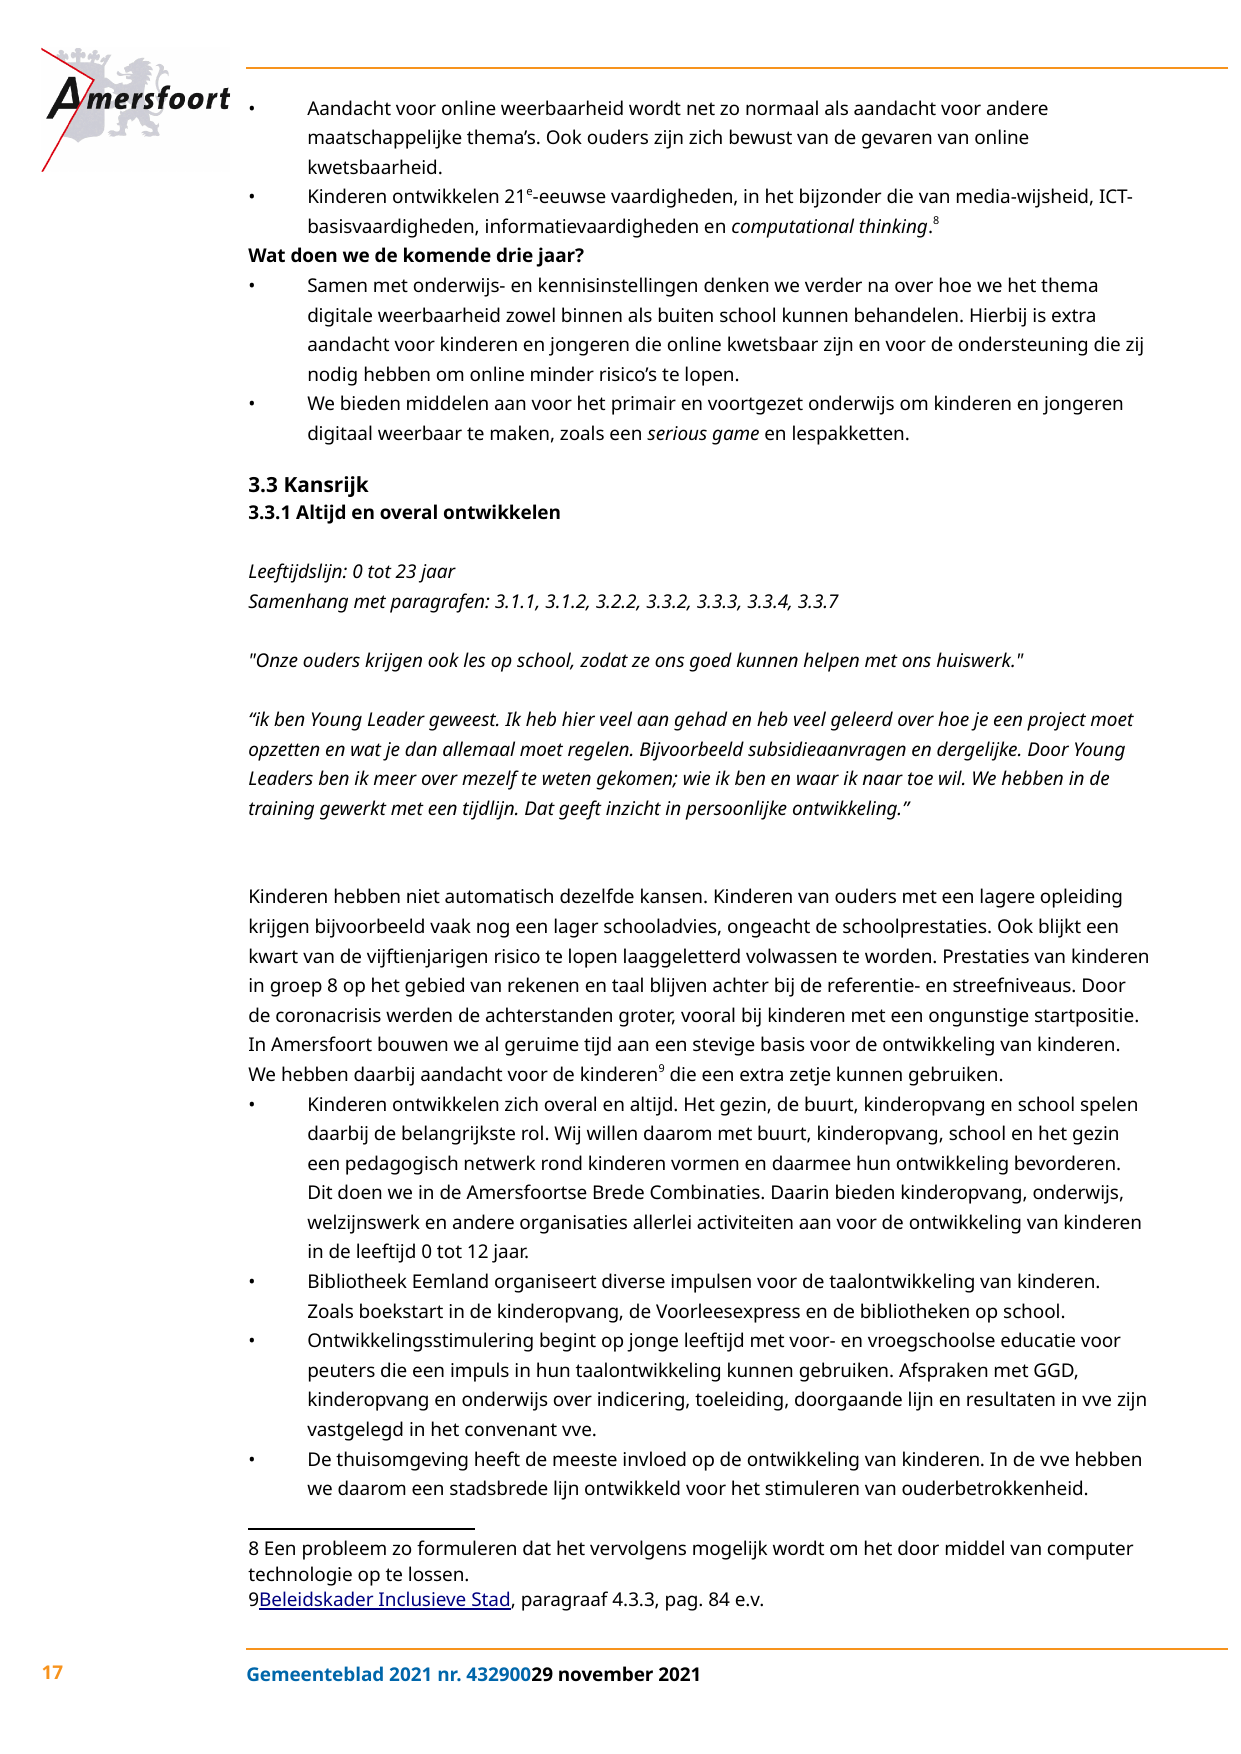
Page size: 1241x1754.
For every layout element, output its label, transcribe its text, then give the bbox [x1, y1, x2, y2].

picture [41, 47, 231, 172]
text Wat doen we de komende drie jaar? [248, 243, 1152, 268]
text Samenhang met paragrafen: 3.1.1, 3.1.2, 3.2.2, 3.3.2, 3.3.3, 3.3.4, 3.3.7 [248, 588, 1152, 613]
text 3.3 Kansrijk [248, 471, 1152, 499]
list De thuisomgeving heeft de meeste invloed op de ontwikkeling van kinderen. In de vve hebben we daarom een stadsbrede lijn ontwikkeld voor het stimuleren van ouderbetrokkenheid. [248, 1446, 1152, 1501]
list Ontwikkelingsstimulering begint op jonge leeftijd met voor- en vroegschoolse educatie voor peuters die een impuls in hun taalontwikkeling kunnen gebruiken. Afspraken met GGD, kinderopvang en onderwijs over indicering, toeleiding, doorgaande lijn en resultaten in vve zijn vastgelegd in het convenant vve. [248, 1327, 1152, 1442]
list Kinderen ontwikkelen 21e-eeuwse vaardigheden, in het bijzonder die van media-wijsheid, ICT-basisvaardigheden, informatievaardigheden en computational thinking. [248, 183, 1152, 239]
text Leeftijdslijn: 0 tot 23 jaar [248, 558, 1152, 584]
text Kinderen hebben niet automatisch dezelfde kansen. Kinderen van ouders met een lagere opleiding krijgen bijvoorbeeld vaak nog een lager schooladvies, ongeacht de schoolprestaties. Ook blijkt een kwart van de vijftienjarigen risico te lopen laaggeletterd volwassen te worden. Prestaties van kinderen in groep 8 op het gebied van rekenen en taal blijven achter bij de referentie- en streefniveaus. Door de coronacrisis werden de achterstanden groter, vooral bij kinderen met een ongunstige startpositie. In Amersfoort bouwen we al geruime tijd aan een stevige basis voor de ontwikkeling van kinderen. We hebben daarbij aandacht voor de kinderen die een extra zetje kunnen gebruiken. [248, 884, 1152, 1087]
text Beleidskader Inclusieve Stad, paragraaf 4.3.3, pag. 84 e.v. [248, 1586, 1152, 1612]
text "Onze ouders krijgen ook les op school, zodat ze ons goed kunnen helpen met ons huiswerk." [248, 647, 1152, 673]
list Een probleem zo formuleren dat het vervolgens mogelijk wordt om het door middel van computer technologie op te lossen. [248, 1535, 1152, 1586]
text 3.3.1 Altijd en overal ontwikkelen [248, 499, 1152, 525]
list We bieden middelen aan voor het primair en voortgezet onderwijs om kinderen en jongeren digitaal weerbaar te maken, zoals een serious game en lespakketten. [248, 391, 1152, 446]
list Samen met onderwijs- en kennisinstellingen denken we verder na over hoe we het thema digitale weerbaarheid zowel binnen als buiten school kunnen behandelen. Hierbij is extra aandacht voor kinderen en jongeren die online kwetsbaar zijn en voor de ondersteuning die zij nodig hebben om online minder risico’s te lopen. [248, 272, 1152, 387]
list Bibliotheek Eemland organiseert diverse impulsen voor de taalontwikkeling van kinderen. Zoals boekstart in de kinderopvang, de Voorleesexpress en de bibliotheken op school. [248, 1268, 1152, 1323]
list Kinderen ontwikkelen zich overal en altijd. Het gezin, de buurt, kinderopvang en school spelen daarbij de belangrijkste rol. Wij willen daarom met buurt, kinderopvang, school en het gezin een pedagogisch netwerk rond kinderen vormen en daarmee hun ontwikkeling bevorderen. Dit doen we in de Amersfoortse Brede Combinaties. Daarin bieden kinderopvang, onderwijs, welzijnswerk en andere organisaties allerlei activiteiten aan voor de ontwikkeling van kinderen in de leeftijd 0 tot 12 jaar. [248, 1091, 1152, 1264]
list Aandacht voor online weerbaarheid wordt net zo normaal als aandacht voor andere maatschappelijke thema’s. Ook ouders zijn zich bewust van de gevaren van online kwetsbaarheid. [248, 95, 1152, 180]
text “ik ben Young Leader geweest. Ik heb hier veel aan gehad en heb veel geleerd over hoe je een project moet opzetten en wat je dan allemaal moet regelen. Bijvoorbeeld subsidieaanvragen en dergelijke. Door Young Leaders ben ik meer over mezelf te weten gekomen; wie ik ben en waar ik naar toe wil. We hebben in de training gewerkt met een tijdlijn. Dat geeft inzicht in persoonlijke ontwikkeling.” [248, 706, 1152, 821]
